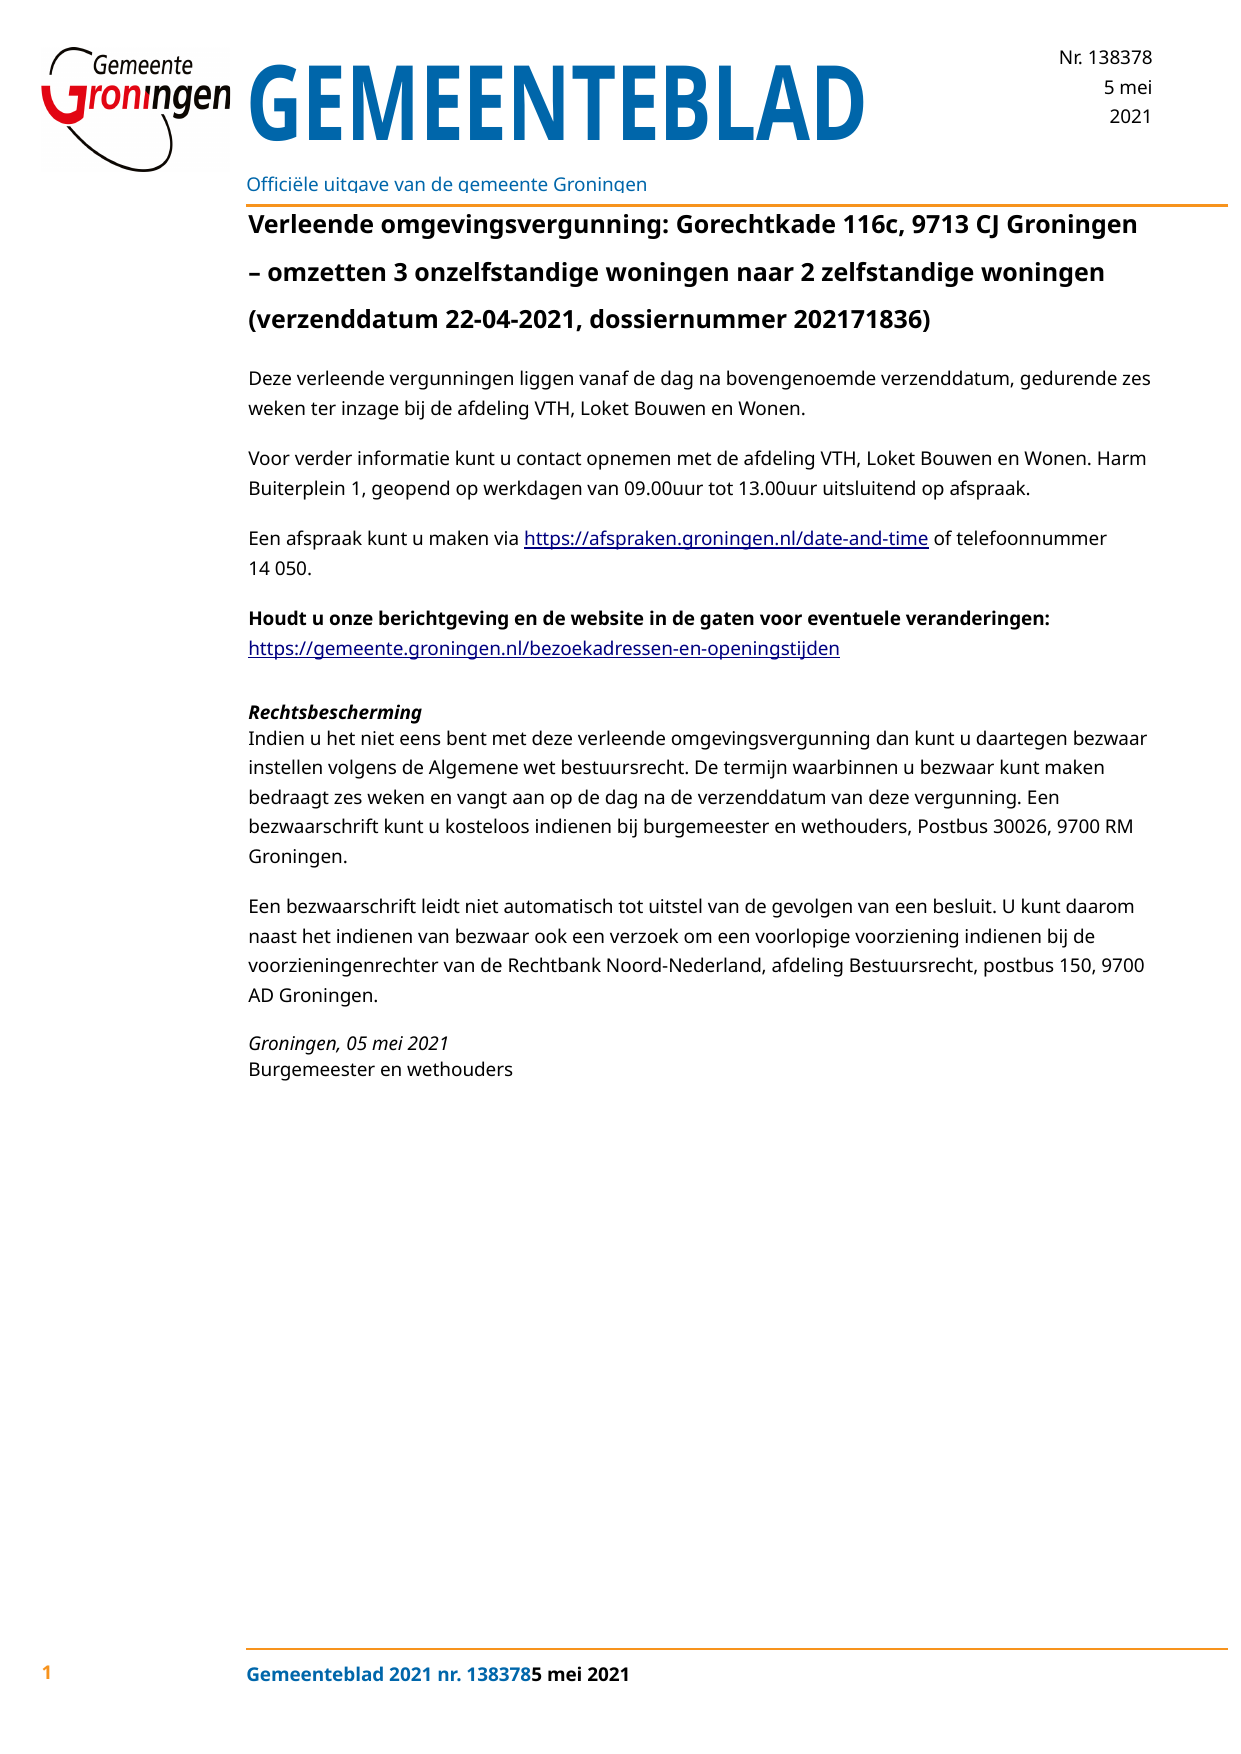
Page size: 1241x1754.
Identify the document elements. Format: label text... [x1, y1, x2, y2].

text Verleende omgevingsvergunning: Gorechtkade 116c, 9713 CJ Groningen – omzetten 3 onzelfstandige woningen naar 2 zelfstandige woningen (verzenddatum 22-04-2021, dossiernummer 202171836) [248, 207, 1152, 336]
text Voor verder informatie kunt u contact opnemen met de afdeling VTH, Loket Bouwen en Wonen. Harm Buiterplein 1, geopend op werkdagen van 09.00uur tot 13.00uur uitsluitend op afspraak. [248, 446, 1152, 501]
text Groningen, 05 mei 2021 [248, 1030, 1152, 1056]
text Een afspraak kunt u maken via https://afspraken.groningen.nl/date-and-time of telefoonnummer 14 050. [248, 526, 1152, 581]
text Deze verleende vergunningen liggen vanaf de dag na bovengenoemde verzenddatum, gedurende zes weken ter inzage bij de afdeling VTH, Loket Bouwen en Wonen. [248, 366, 1152, 421]
text Een bezwaarschrift leidt niet automatisch tot uitstel van de gevolgen van een besluit. U kunt daarom naast het indienen van bezwaar ook een verzoek om een voorlopige voorziening indienen bij de voorzieningenrechter van de Rechtbank Noord-Nederland, afdeling Bestuursrecht, postbus 150, 9700 AD Groningen. [248, 893, 1152, 1008]
text Houdt u onze berichtgeving en de website in de gaten voor eventuele veranderingen: https://gemeente.groningen.nl/bezoekadressen-en-openingstijden [248, 606, 1152, 661]
text Indien u het niet eens bent met deze verleende omgevingsvergunning dan kunt u daartegen bezwaar instellen volgens de Algemene wet bestuursrecht. De termijn waarbinnen u bezwaar kunt maken bedraagt zes weken en vangt aan op de dag na de verzenddatum van deze vergunning. Een bezwaarschrift kunt u kosteloos indienen bij burgemeester en wethouders, Postbus 30026, 9700 RM Groningen. [248, 725, 1152, 869]
text Rechtsbescherming [248, 699, 1152, 725]
text Burgemeester en wethouders [248, 1056, 1152, 1082]
picture [41, 47, 231, 172]
